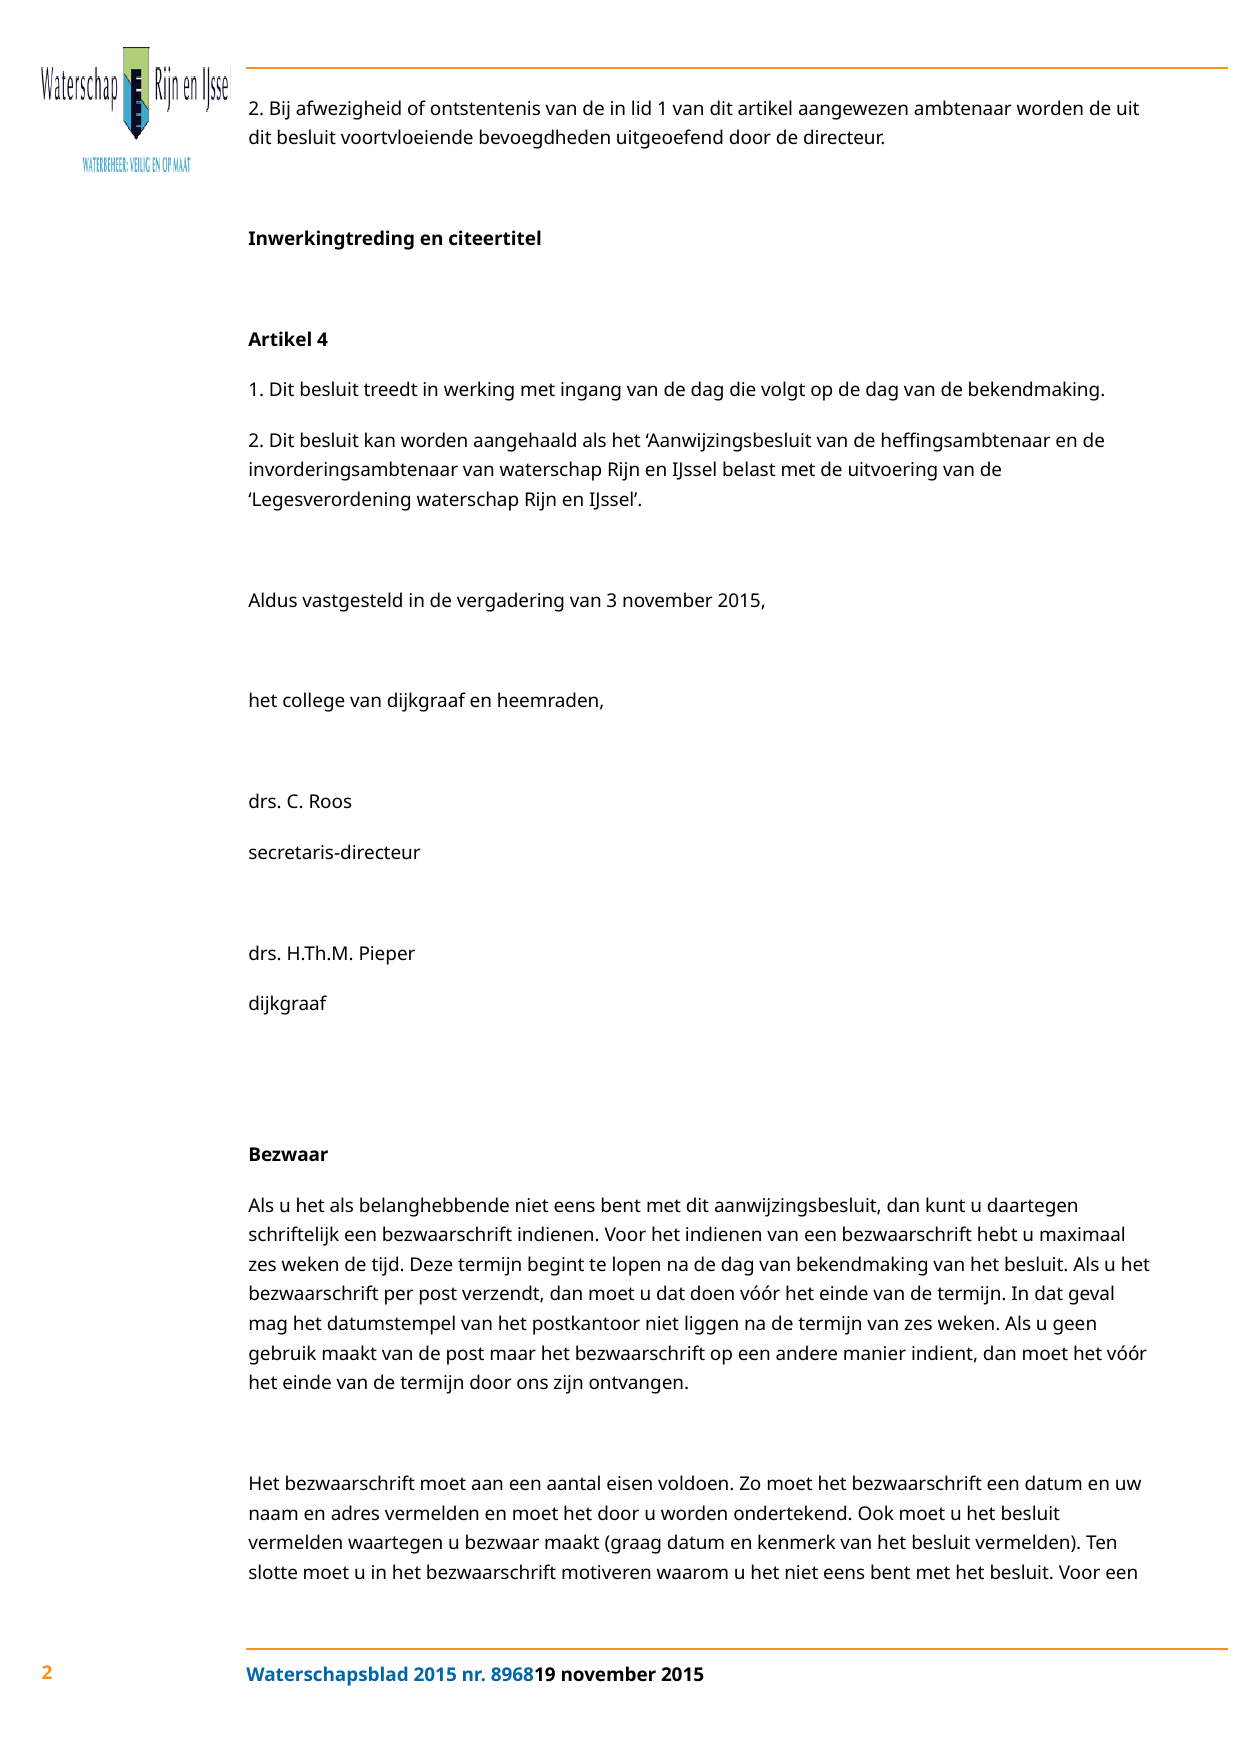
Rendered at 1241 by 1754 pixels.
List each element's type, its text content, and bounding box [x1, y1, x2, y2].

text 2. Dit besluit kan worden aangehaald als het ‘Aanwijzingsbesluit van de heffingsambtenaar en de invorderingsambtenaar van waterschap Rijn en IJssel belast met de uitvoering van de ‘Legesverordening waterschap Rijn en IJssel’. [248, 427, 1152, 512]
text Artikel 4 [248, 326, 1152, 352]
text dijkgraaf [248, 990, 1152, 1016]
text Het bezwaarschrift moet aan een aantal eisen voldoen. Zo moet het bezwaarschrift een datum en uw naam en adres vermelden en moet het door u worden ondertekend. Ook moet u het besluit vermelden waartegen u bezwaar maakt (graag datum en kenmerk van het besluit vermelden). Ten slotte moet u in het bezwaarschrift motiveren waarom u het niet eens bent met het besluit. Voor een [248, 1470, 1152, 1585]
text drs. H.Th.M. Pieper [248, 940, 1152, 966]
text drs. C. Roos [248, 788, 1152, 814]
text 2. Bij afwezigheid of ontstentenis van de in lid 1 van dit artikel aangewezen ambtenaar worden de uit dit besluit voortvloeiende bevoegdheden uitgeoefend door de directeur. [248, 95, 1152, 150]
text 1. Dit besluit treedt in werking met ingang van de dag die volgt op de dag van de bekendmaking. [248, 376, 1152, 402]
text het college van dijkgraaf en heemraden, [248, 688, 1152, 713]
text secretaris-directeur [248, 839, 1152, 865]
text Inwerkingtreding en citeertitel [248, 225, 1152, 251]
text Aldus vastgesteld in de vergadering van 3 november 2015, [248, 587, 1152, 613]
text Bezwaar [248, 1141, 1152, 1167]
picture [41, 47, 231, 172]
text Als u het als belanghebbende niet eens bent met dit aanwijzingsbesluit, dan kunt u daartegen schriftelijk een bezwaarschrift indienen. Voor het indienen van een bezwaarschrift hebt u maximaal zes weken de tijd. Deze termijn begint te lopen na de dag van bekendmaking van het besluit. Als u het bezwaarschrift per post verzendt, dan moet u dat doen vóór het einde van de termijn. In dat geval mag het datumstempel van het postkantoor niet liggen na de termijn van zes weken. Als u geen gebruik maakt van de post maar het bezwaarschrift op een andere manier indient, dan moet het vóór het einde van de termijn door ons zijn ontvangen. [248, 1192, 1152, 1395]
